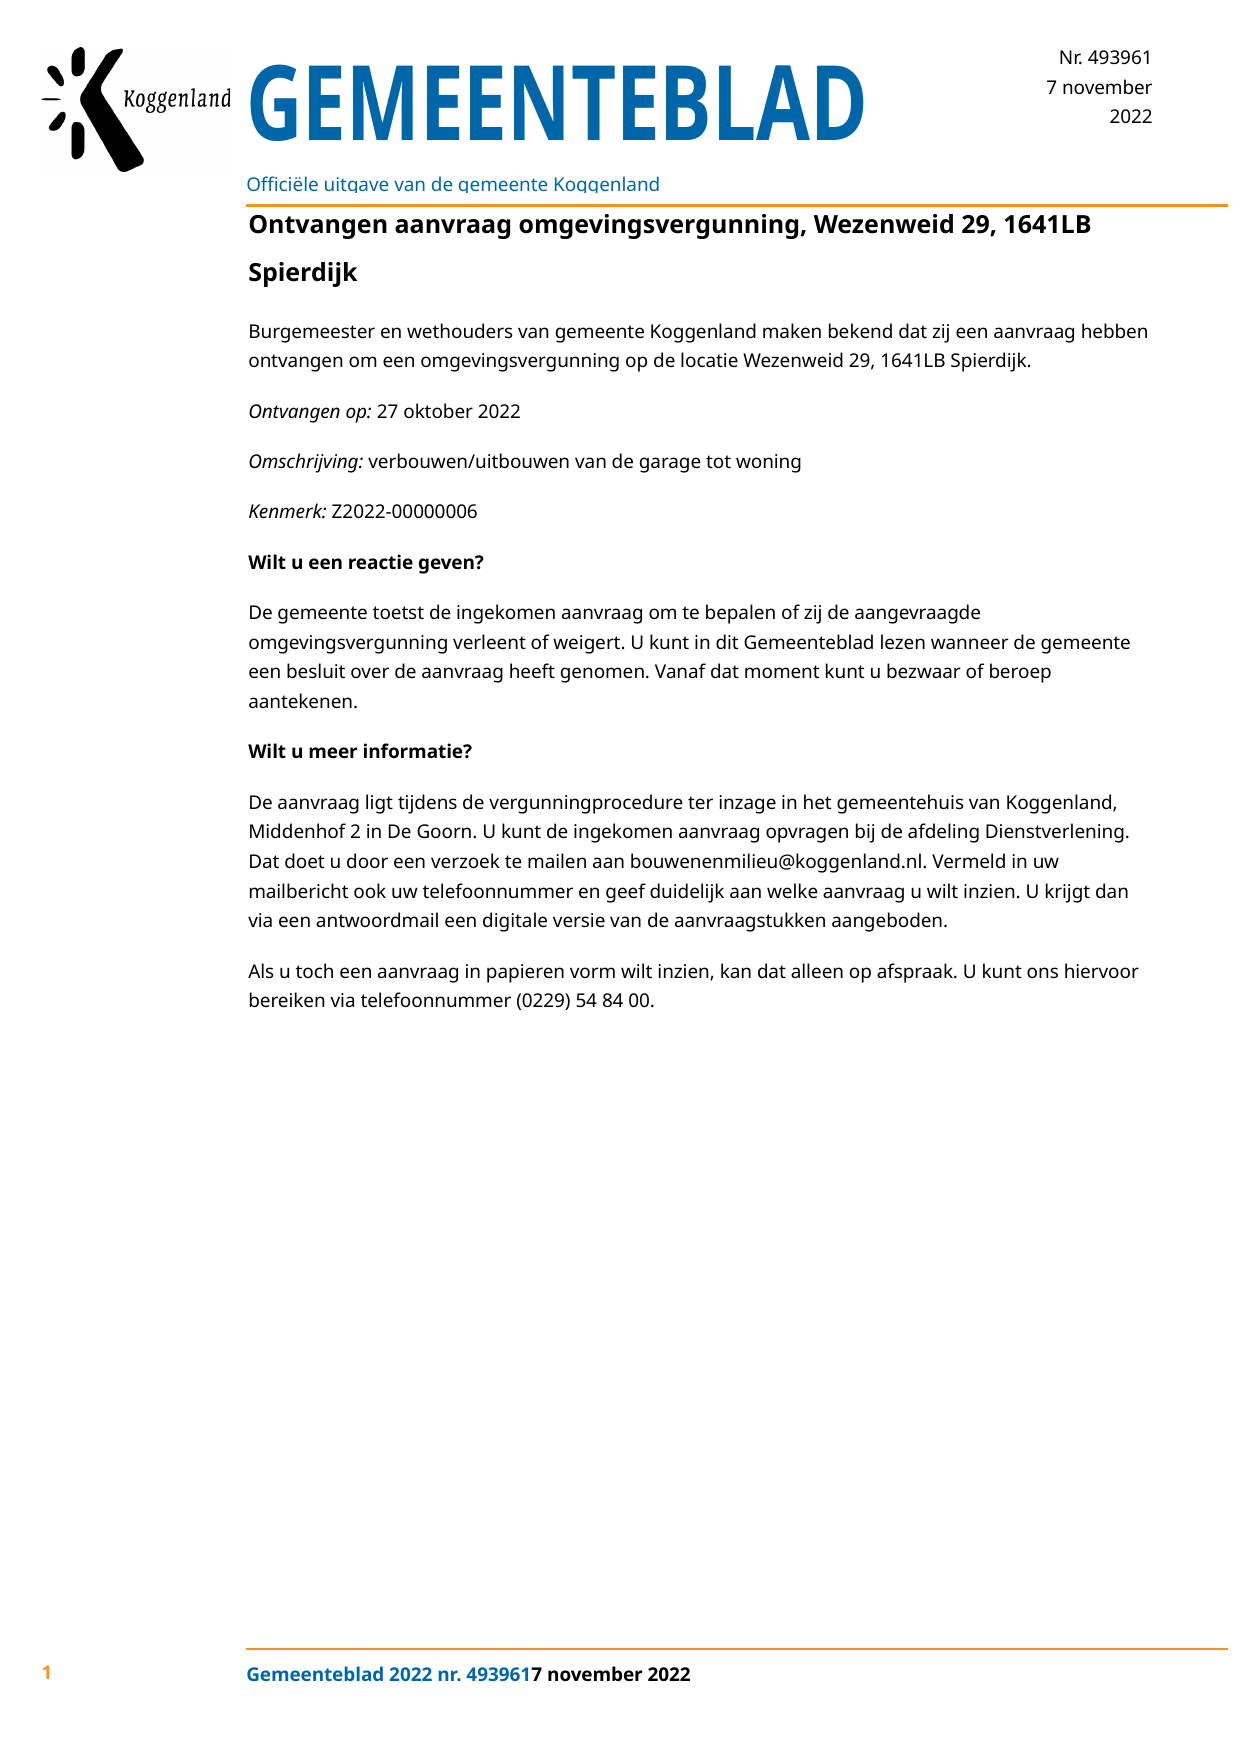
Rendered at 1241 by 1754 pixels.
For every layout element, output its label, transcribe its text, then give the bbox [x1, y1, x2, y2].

text Kenmerk: Z2022-00000006 [248, 499, 1152, 524]
text Wilt u een reactie geven? [248, 549, 1152, 575]
text Als u toch een aanvraag in papieren vorm wilt inzien, kan dat alleen op afspraak. U kunt ons hiervoor bereiken via telefoonnummer (0229) 54 84 00. [248, 958, 1152, 1013]
text Wilt u meer informatie? [248, 739, 1152, 764]
text Ontvangen op: 27 oktober 2022 [248, 398, 1152, 424]
text Omschrijving: verbouwen/uitbouwen van de garage tot woning [248, 448, 1152, 474]
text De gemeente toetst de ingekomen aanvraag om te bepalen of zij de aangevraagde omgevingsvergunning verleent of weigert. U kunt in dit Gemeenteblad lezen wanneer de gemeente een besluit over de aanvraag heeft genomen. Vanaf dat moment kunt u bezwaar of beroep aantekenen. [248, 599, 1152, 714]
text De aanvraag ligt tijdens de vergunningprocedure ter inzage in het gemeentehuis van Koggenland, Middenhof 2 in De Goorn. U kunt de ingekomen aanvraag opvragen bij de afdeling Dienstverlening. Dat doet u door een verzoek te mailen aan bouwenenmilieu@koggenland.nl. Vermeld in uw mailbericht ook uw telefoonnummer en geef duidelijk aan welke aanvraag u wilt inzien. U krijgt dan via een antwoordmail een digitale versie van de aanvraagstukken aangeboden. [248, 789, 1152, 933]
text Ontvangen aanvraag omgevingsvergunning, Wezenweid 29, 1641LB Spierdijk [248, 207, 1152, 288]
text Burgemeester en wethouders van gemeente Koggenland maken bekend dat zij een aanvraag hebben ontvangen om een omgevingsvergunning op de locatie Wezenweid 29, 1641LB Spierdijk. [248, 318, 1152, 373]
picture [41, 47, 231, 172]
